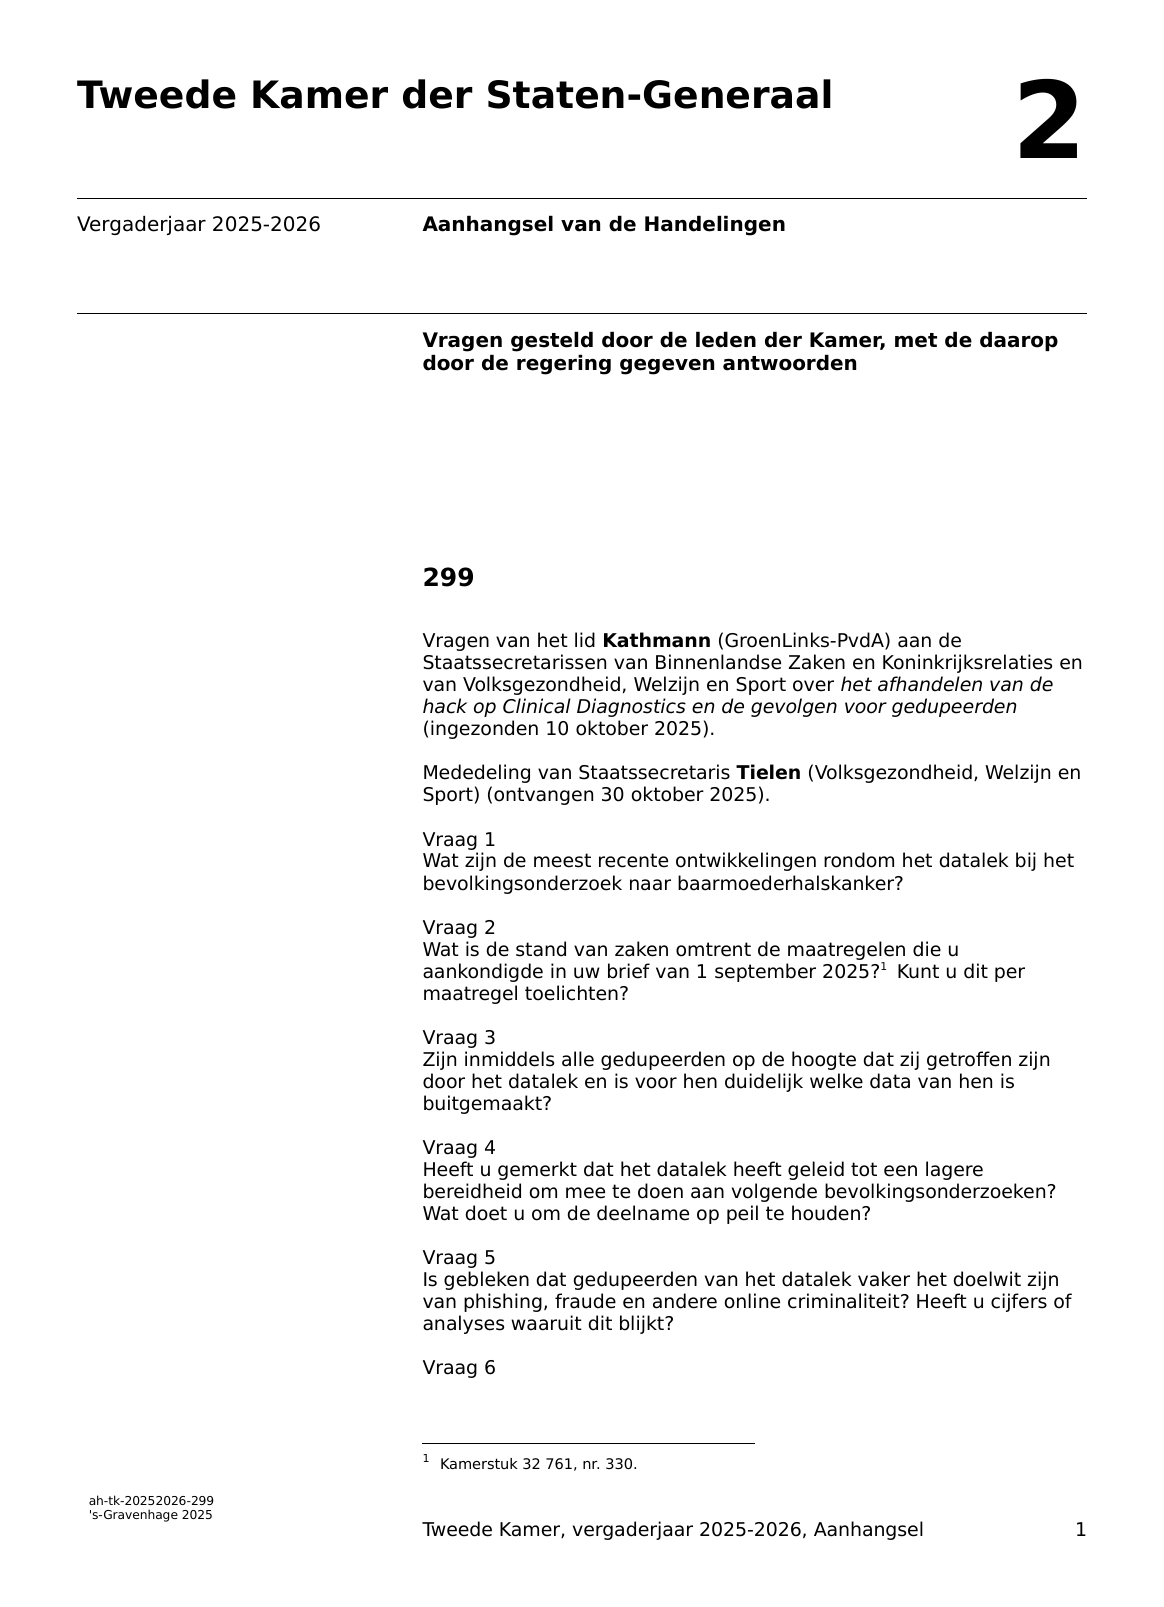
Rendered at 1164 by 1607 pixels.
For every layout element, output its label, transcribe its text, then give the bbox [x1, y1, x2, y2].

text Mededeling van Staatssecretaris Tielen (Volksgezondheid, Welzijn en Sport) (ontvangen 30 oktober 2025). [422, 762, 1087, 806]
text Wat zijn de meest recente ontwikkelingen rondom het datalek bij het bevolkingsonderzoek naar baarmoederhalskanker? [422, 850, 1087, 894]
text Vraag 4 [422, 1137, 1087, 1159]
table_cell [77, 314, 422, 375]
text 299 [422, 563, 1087, 592]
table_cell Vragen gesteld door de leden der Kamer, met de daarop door de regering gegeven antwoorden [422, 314, 1087, 375]
text Vraag 6 [422, 1357, 1087, 1379]
text ah-tk-20252026-299 [88, 1494, 323, 1508]
text Is gebleken dat gedupeerden van het datalek vaker het doelwit zijn van phishing, fraude en andere online criminaliteit? Heeft u cijfers of analyses waaruit dit blijkt? [422, 1269, 1087, 1335]
text Vraag 1 [422, 828, 1087, 850]
text Vraag 2 [422, 917, 1087, 938]
table_cell Vergaderjaar 2025-2026 [77, 199, 422, 313]
table_header Tweede Kamer der Staten-Generaal [77, 59, 886, 198]
table_header 2 [886, 59, 1087, 198]
text 's-Gravenhage 2025 [88, 1508, 323, 1522]
table_cell Aanhangsel van de Handelingen [422, 199, 1087, 313]
text Vragen van het lid Kathmann (GroenLinks-PvdA) aan de Staatssecretarissen van Binnenlandse Zaken en Koninkrijksrelaties en van Volksgezondheid, Welzijn en Sport over het afhandelen van de hack op Clinical Diagnostics en de gevolgen voor gedupeerden (ingezonden 10 oktober 2025). [422, 630, 1087, 740]
text Heeft u gemerkt dat het datalek heeft geleid tot een lagere bereidheid om mee te doen aan volgende bevolkingsonderzoeken? Wat doet u om de deelname op peil te houden? [422, 1159, 1087, 1225]
text Zijn inmiddels alle gedupeerden op de hoogte dat zij getroffen zijn door het datalek en is voor hen duidelijk welke data van hen is buitgemaakt? [422, 1049, 1087, 1114]
text Vraag 5 [422, 1247, 1087, 1269]
text Wat is de stand van zaken omtrent de maatregelen die u aankondigde in uw brief van 1 september 2025? Kunt u dit per maatregel toelichten? [422, 938, 1087, 1004]
text Kamerstuk 32 761, nr. 330. [422, 1452, 1087, 1474]
text Vraag 3 [422, 1027, 1087, 1049]
